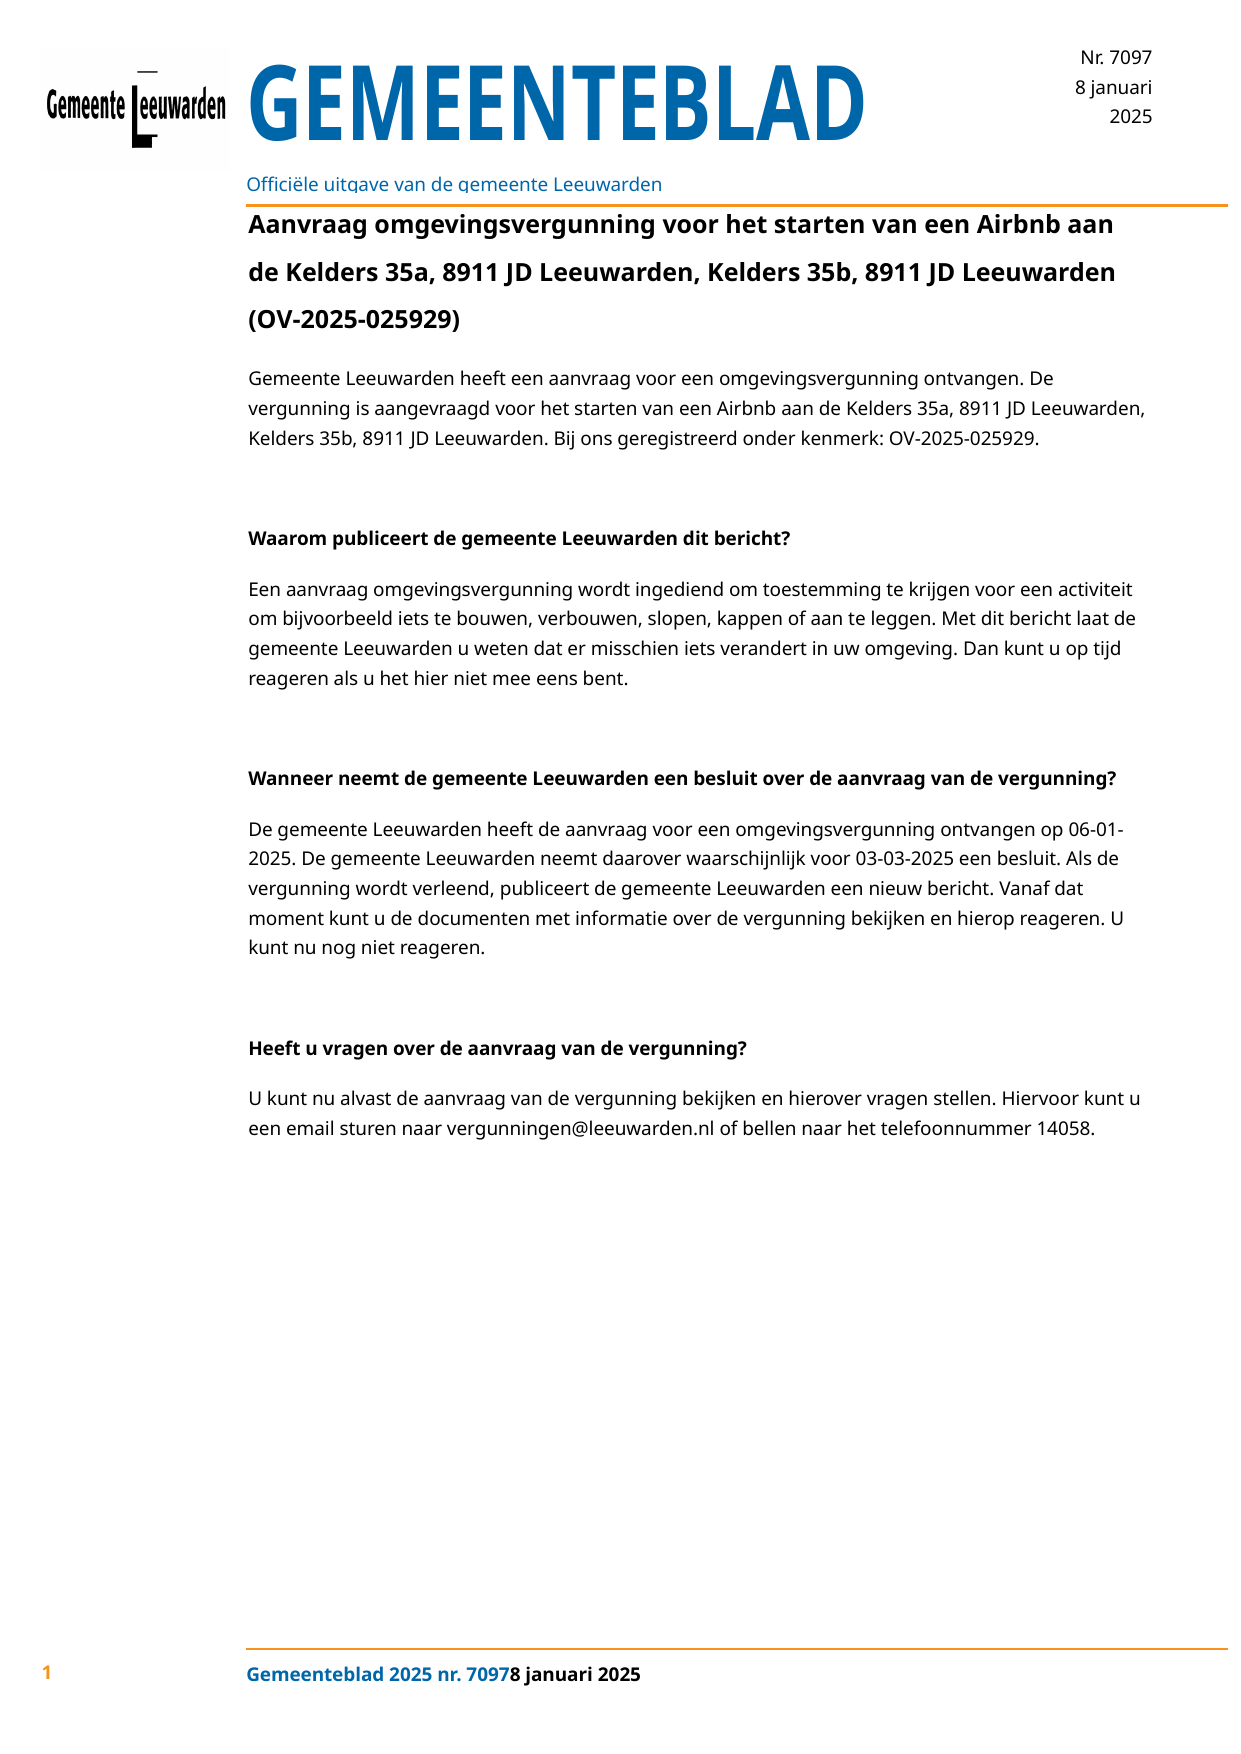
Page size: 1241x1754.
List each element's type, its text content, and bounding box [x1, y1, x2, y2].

text De gemeente Leeuwarden heeft de aanvraag voor een omgevingsvergunning ontvangen op 06-01-2025. De gemeente Leeuwarden neemt daarover waarschijnlijk voor 03-03-2025 een besluit. Als de vergunning wordt verleend, publiceert de gemeente Leeuwarden een nieuw bericht. Vanaf dat moment kunt u de documenten met informatie over de vergunning bekijken en hierop reageren. U kunt nu nog niet reageren. [248, 816, 1152, 960]
picture [41, 47, 231, 172]
text Heeft u vragen over de aanvraag van de vergunning? [248, 1035, 1152, 1061]
text U kunt nu alvast de aanvraag van de vergunning bekijken en hierover vragen stellen. Hiervoor kunt u een email sturen naar vergunningen@leeuwarden.nl of bellen naar het telefoonnummer 14058. [248, 1086, 1152, 1141]
text Een aanvraag omgevingsvergunning wordt ingediend om toestemming te krijgen voor een activiteit om bijvoorbeeld iets te bouwen, verbouwen, slopen, kappen of aan te leggen. Met dit bericht laat de gemeente Leeuwarden u weten dat er misschien iets verandert in uw omgeving. Dan kunt u op tijd reageren als u het hier niet mee eens bent. [248, 576, 1152, 690]
text Wanneer neemt de gemeente Leeuwarden een besluit over de aanvraag van de vergunning? [248, 766, 1152, 791]
text Waarom publiceert de gemeente Leeuwarden dit bericht? [248, 526, 1152, 551]
text Aanvraag omgevingsvergunning voor het starten van een Airbnb aan de Kelders 35a, 8911 JD Leeuwarden, Kelders 35b, 8911 JD Leeuwarden (OV-2025-025929) [248, 207, 1152, 336]
text Gemeente Leeuwarden heeft een aanvraag voor een omgevingsvergunning ontvangen. De vergunning is aangevraagd voor het starten van een Airbnb aan de Kelders 35a, 8911 JD Leeuwarden, Kelders 35b, 8911 JD Leeuwarden. Bij ons geregistreerd onder kenmerk: OV-2025-025929. [248, 366, 1152, 450]
